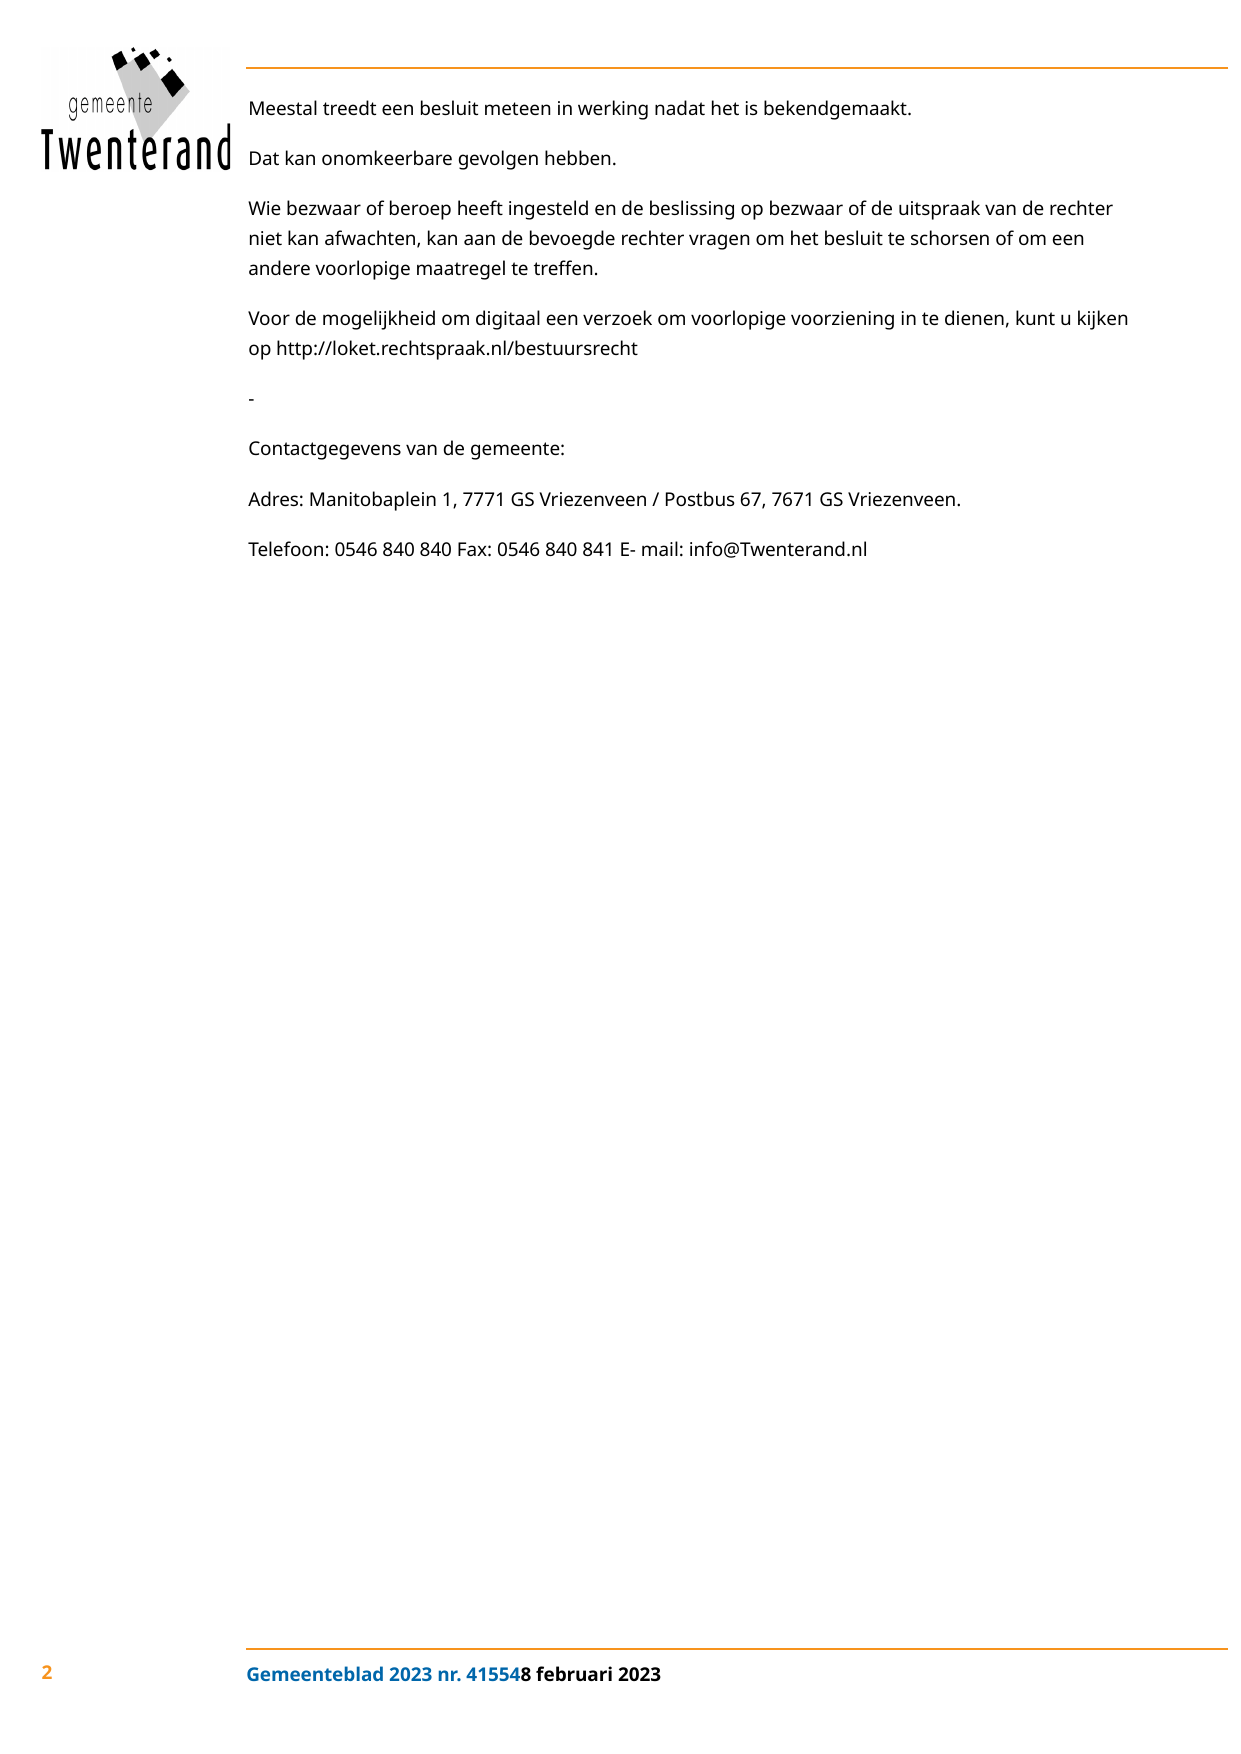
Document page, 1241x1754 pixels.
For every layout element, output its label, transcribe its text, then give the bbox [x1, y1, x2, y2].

text Meestal treedt een besluit meteen in werking nadat het is bekendgemaakt. [248, 95, 1152, 121]
text Adres: Manitobaplein 1, 7771 GS Vriezenveen / Postbus 67, 7671 GS Vriezenveen. [248, 486, 1152, 512]
text - [248, 385, 1152, 411]
text Wie bezwaar of beroep heeft ingesteld en de beslissing op bezwaar of de uitspraak van de rechter niet kan afwachten, kan aan de bevoegde rechter vragen om het besluit te schorsen of om een andere voorlopige maatregel te treffen. [248, 196, 1152, 281]
text Dat kan onomkeerbare gevolgen hebben. [248, 145, 1152, 171]
text Telefoon: 0546 840 840 Fax: 0546 840 841 E- mail: info@Twenterand.nl [248, 536, 1152, 562]
picture [41, 47, 231, 172]
text Contactgegevens van de gemeente: [248, 436, 1152, 461]
text Voor de mogelijkheid om digitaal een verzoek om voorlopige voorziening in te dienen, kunt u kijken op http://loket.rechtspraak.nl/bestuursrecht [248, 305, 1152, 361]
